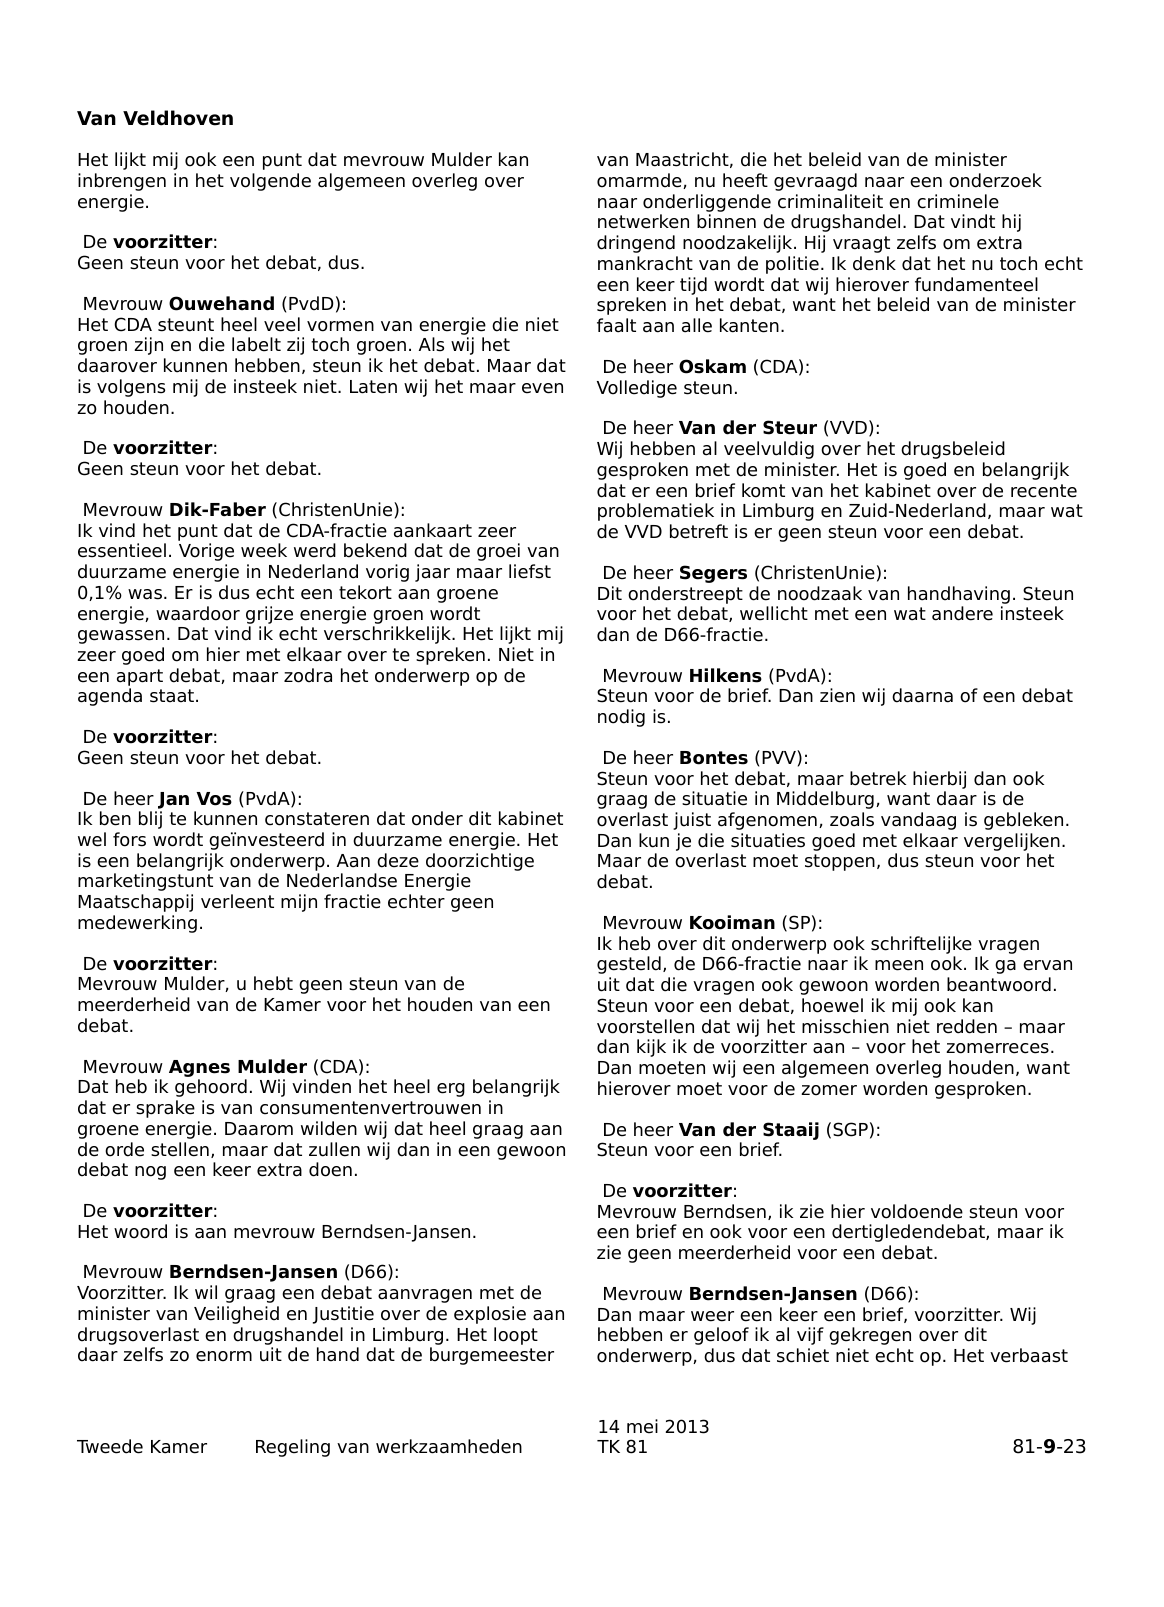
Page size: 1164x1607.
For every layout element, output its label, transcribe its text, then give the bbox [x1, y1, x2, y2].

text Mevrouw Hilkens (PvdA): [596, 666, 1087, 686]
text De voorzitter: [77, 1201, 567, 1222]
text Mevrouw Berndsen, ik zie hier voldoende steun voor een brief en ook voor een dertigledendebat, maar ik zie geen meerderheid voor een debat. [596, 1202, 1087, 1264]
text Mevrouw Mulder, u hebt geen steun van de meerderheid van de Kamer voor het houden van een debat. [77, 974, 567, 1036]
text Mevrouw Berndsen-Jansen (D66): [596, 1284, 1087, 1304]
text Steun voor het debat, maar betrek hierbij dan ook graag de situatie in Middelburg, want daar is de overlast juist afgenomen, zoals vandaag is gebleken. Dan kun je die situaties goed met elkaar vergelijken. Maar de overlast moet stoppen, dus steun voor het debat. [596, 768, 1087, 893]
text Geen steun voor het debat. [77, 748, 567, 768]
text Dit onderstreept de noodzaak van handhaving. Steun voor het debat, wellicht met een wat andere insteek dan de D66-fractie. [596, 583, 1087, 646]
text Steun voor een brief. [596, 1140, 1087, 1161]
text Voorzitter. Ik wil graag een debat aanvragen met de minister van Veiligheid en Justitie over de explosie aan drugsoverlast en drugshandel in Limburg. Het loopt daar zelfs zo enorm uit de hand dat de burgemeester [77, 1283, 567, 1366]
text van Maastricht, die het beleid van de minister omarmde, nu heeft gevraagd naar een onderzoek naar onderliggende criminaliteit en criminele netwerken binnen de drugshandel. Dat vindt hij dringend noodzakelijk. Hij vraagt zelfs om extra mankracht van de politie. Ik denk dat het nu toch echt een keer tijd wordt dat wij hierover fundamenteel spreken in het debat, want het beleid van de minister faalt aan alle kanten. [596, 150, 1087, 337]
text De heer Jan Vos (PvdA): [77, 788, 567, 809]
text Ik ben blij te kunnen constateren dat onder dit kabinet wel fors wordt geïnvesteerd in duurzame energie. Het is een belangrijk onderwerp. Aan deze doorzichtige marketingstunt van de Nederlandse Energie Maatschappij verleent mijn fractie echter geen medewerking. [77, 809, 567, 933]
text Het lijkt mij ook een punt dat mevrouw Mulder kan inbrengen in het volgende algemeen overleg over energie. [77, 150, 567, 212]
text Volledige steun. [596, 377, 1087, 398]
text Ik heb over dit onderwerp ook schriftelijke vragen gesteld, de D66-fractie naar ik meen ook. Ik ga ervan uit dat die vragen ook gewoon worden beantwoord. Steun voor een debat, hoewel ik mij ook kan voorstellen dat wij het misschien niet redden – maar dan kijk ik de voorzitter aan – voor het zomerreces. Dan moeten wij een algemeen overleg houden, want hierover moet voor de zomer worden gesproken. [596, 933, 1087, 1099]
text Mevrouw Dik-Faber (ChristenUnie): [77, 500, 567, 520]
text De heer Oskam (CDA): [596, 357, 1087, 377]
text Steun voor de brief. Dan zien wij daarna of een debat nodig is. [596, 686, 1087, 728]
text Wij hebben al veelvuldig over het drugsbeleid gesproken met de minister. Het is goed en belangrijk dat er een brief komt van het kabinet over de recente problematiek in Limburg en Zuid-Nederland, maar wat de VVD betreft is er geen steun voor een debat. [596, 439, 1087, 543]
text De voorzitter: [77, 953, 567, 974]
text De heer Segers (ChristenUnie): [596, 563, 1087, 583]
text Mevrouw Agnes Mulder (CDA): [77, 1056, 567, 1077]
text Mevrouw Berndsen-Jansen (D66): [77, 1262, 567, 1283]
text De voorzitter: [77, 232, 567, 253]
text Het CDA steunt heel veel vormen van energie die niet groen zijn en die labelt zij toch groen. Als wij het daarover kunnen hebben, steun ik het debat. Maar dat is volgens mij de insteek niet. Laten wij het maar even zo houden. [77, 314, 567, 418]
text Dan maar weer een keer een brief, voorzitter. Wij hebben er geloof ik al vijf gekregen over dit onderwerp, dus dat schiet niet echt op. Het verbaast [596, 1304, 1087, 1367]
text De heer Van der Staaij (SGP): [596, 1119, 1087, 1140]
text De voorzitter: [77, 438, 567, 459]
text De voorzitter: [596, 1181, 1087, 1202]
text Ik vind het punt dat de CDA-fractie aankaart zeer essentieel. Vorige week werd bekend dat de groei van duurzame energie in Nederland vorig jaar maar liefst 0,1% was. Er is dus echt een tekort aan groene energie, waardoor grijze energie groen wordt gewassen. Dat vind ik echt verschrikkelijk. Het lijkt mij zeer goed om hier met elkaar over te spreken. Niet in een apart debat, maar zodra het onderwerp op de agenda staat. [77, 520, 567, 707]
text Geen steun voor het debat. [77, 459, 567, 480]
text Geen steun voor het debat, dus. [77, 253, 567, 274]
text Mevrouw Kooiman (SP): [596, 913, 1087, 933]
text De heer Bontes (PVV): [596, 748, 1087, 768]
text De voorzitter: [77, 727, 567, 748]
text Dat heb ik gehoord. Wij vinden het heel erg belangrijk dat er sprake is van consumentenvertrouwen in groene energie. Daarom wilden wij dat heel graag aan de orde stellen, maar dat zullen wij dan in een gewoon debat nog een keer extra doen. [77, 1077, 567, 1181]
text Mevrouw Ouwehand (PvdD): [77, 294, 567, 314]
text Het woord is aan mevrouw Berndsen-Jansen. [77, 1222, 567, 1242]
text De heer Van der Steur (VVD): [596, 418, 1087, 439]
